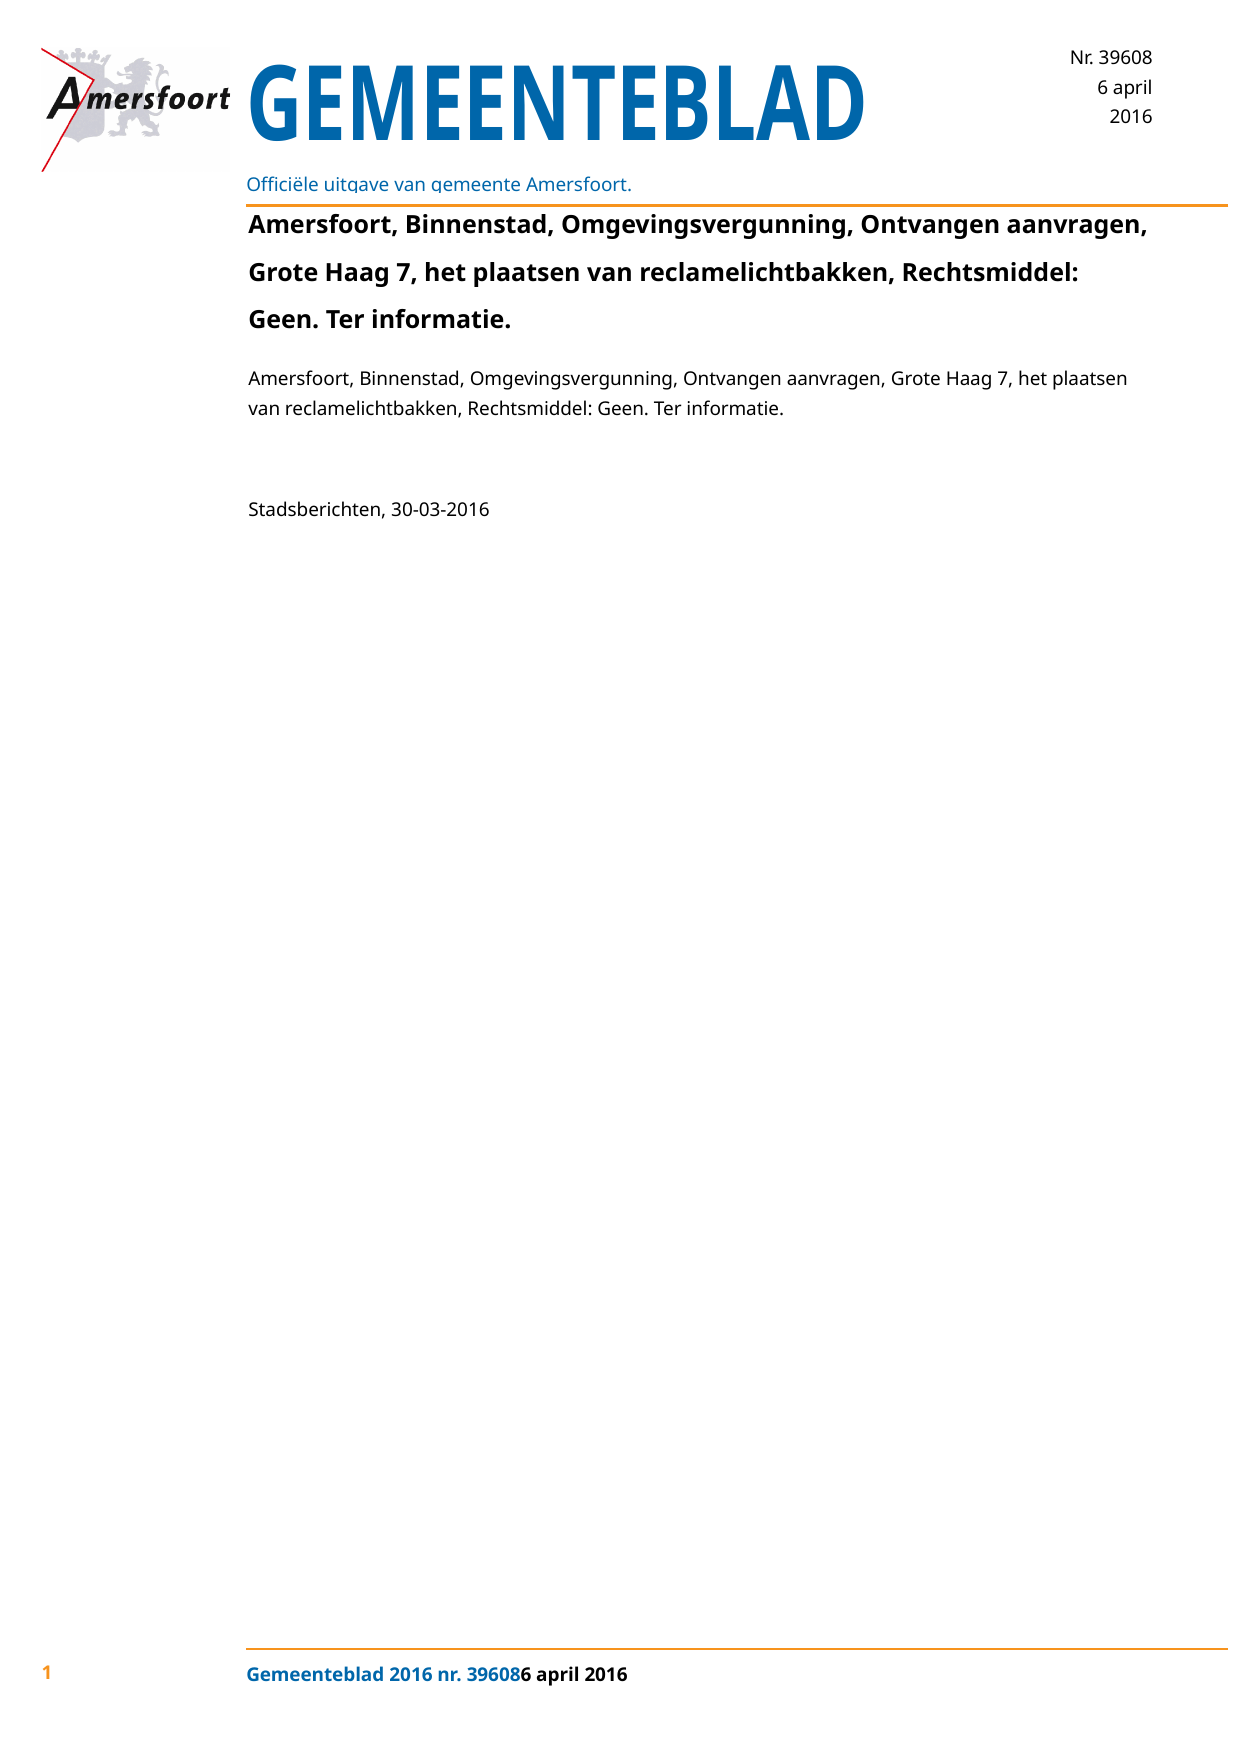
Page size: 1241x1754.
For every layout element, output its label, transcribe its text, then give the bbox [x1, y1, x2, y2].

picture [41, 47, 231, 172]
text Amersfoort, Binnenstad, Omgevingsvergunning, Ontvangen aanvragen, Grote Haag 7, het plaatsen van reclamelichtbakken, Rechtsmiddel: Geen. Ter informatie. [248, 207, 1152, 336]
text Stadsberichten, 30-03-2016 [248, 496, 1152, 522]
text Amersfoort, Binnenstad, Omgevingsvergunning, Ontvangen aanvragen, Grote Haag 7, het plaatsen van reclamelichtbakken, Rechtsmiddel: Geen. Ter informatie. [248, 366, 1152, 421]
